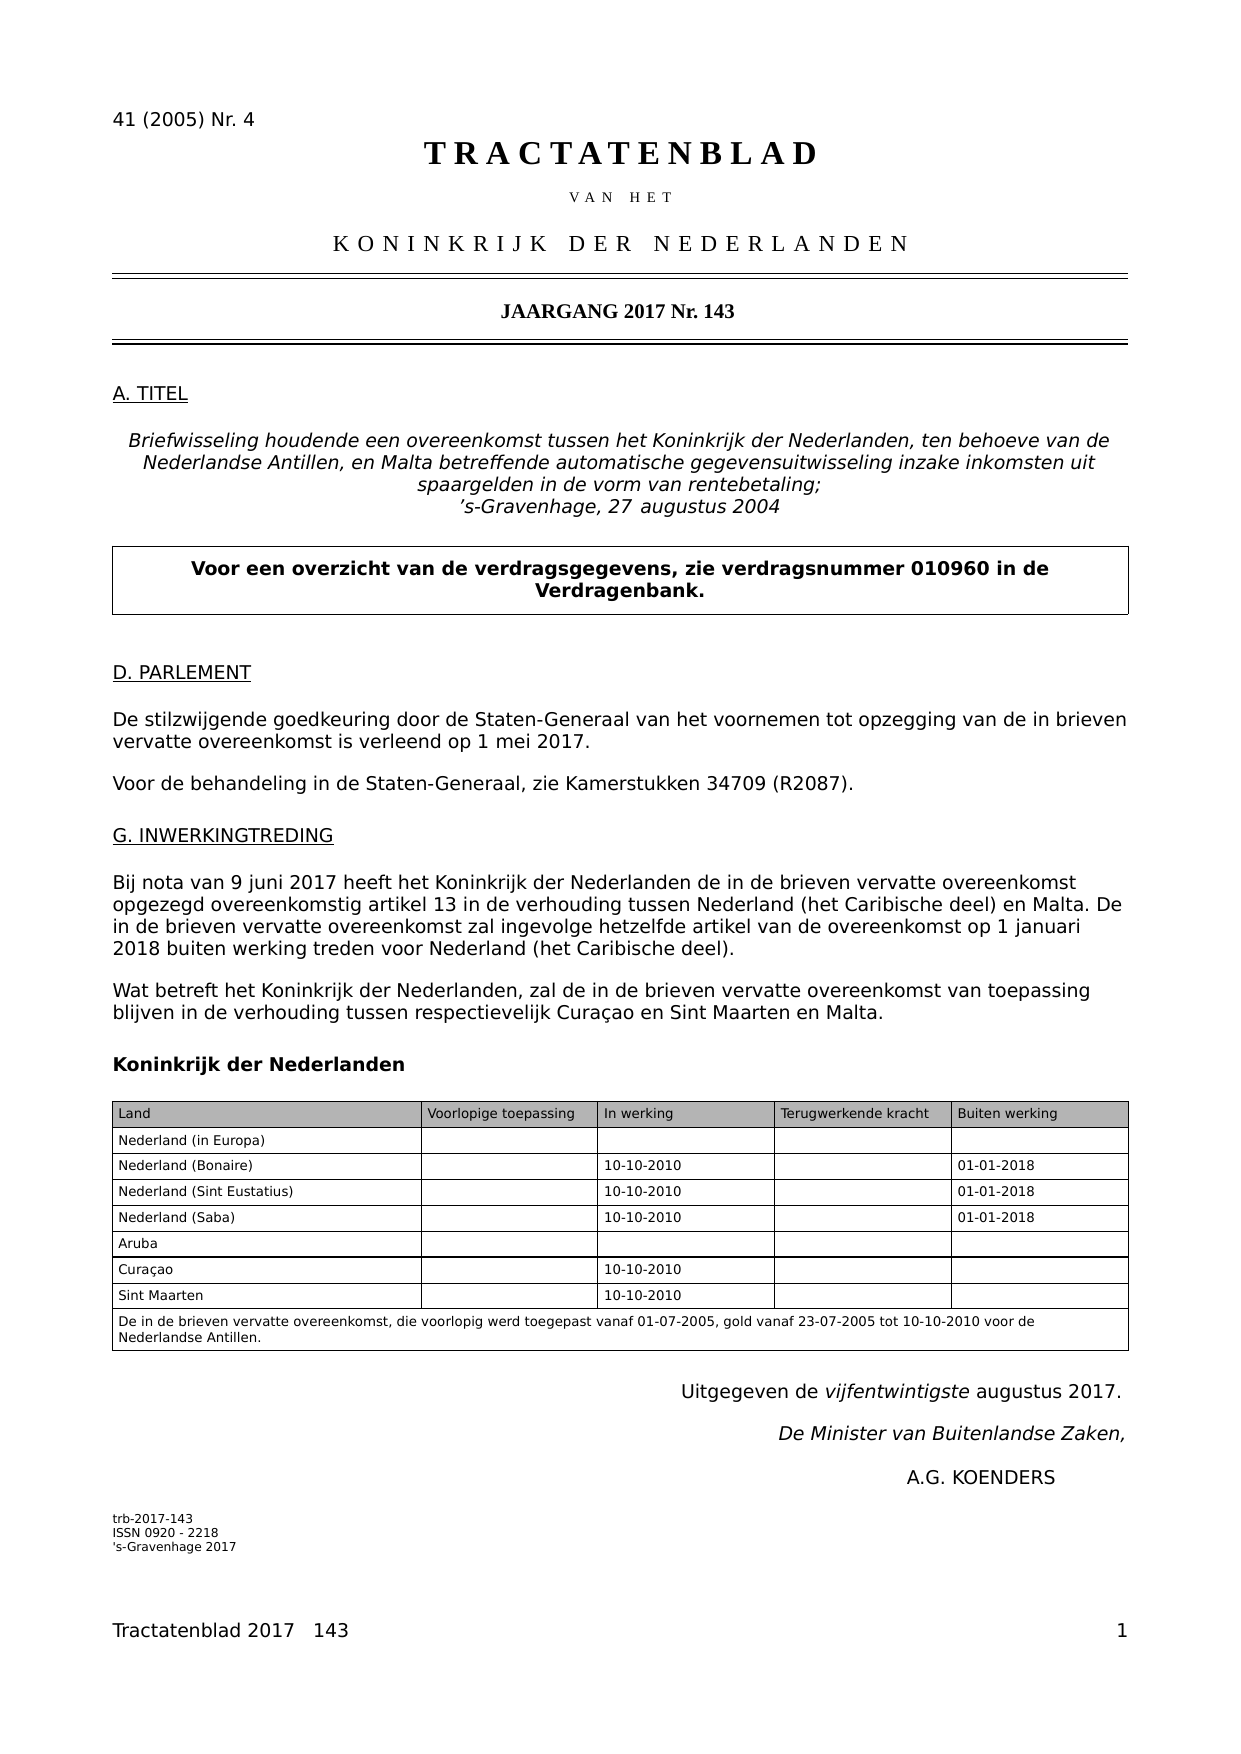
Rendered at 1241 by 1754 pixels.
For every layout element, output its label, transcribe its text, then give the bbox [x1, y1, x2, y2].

text Bij nota van 9 juni 2017 heeft het Koninkrijk der Nederlanden de in de brieven vervatte overeenkomst opgezegd overeenkomstig artikel 13 in de verhouding tussen Nederland (het Caribische deel) en Malta. De in de brieven vervatte overeenkomst zal ingevolge hetzelfde artikel van de overeenkomst op 1 januari 2018 buiten werking treden voor Nederland (het Caribische deel). [112, 872, 1128, 960]
text De Minister van Buitenlandse Zaken, A.G. KOENDERS [112, 1423, 1128, 1489]
table_cell [775, 1154, 951, 1179]
table_cell [775, 1128, 951, 1153]
table_cell De in de brieven vervatte overeenkomst, die voorlopig werd toegepast vanaf 01-07-2005, gold vanaf 23-07-2005 tot 10-10-2010 voor de Nederlandse Antillen. [113, 1309, 1128, 1350]
table_cell Nederland (in Europa) [113, 1128, 421, 1153]
table_cell [598, 1128, 774, 1153]
table_cell Nederland (Sint Eustatius) [113, 1180, 421, 1204]
table_header Voorlopige toepassing [422, 1102, 597, 1127]
table_cell 01-01-2018 [952, 1154, 1128, 1179]
table_cell 10-10-2010 [598, 1206, 774, 1231]
table_cell Aruba [113, 1232, 421, 1256]
table_cell [775, 1232, 951, 1256]
text Briefwisseling houdende een overeenkomst tussen het Koninkrijk der Nederlanden, ten behoeve van de Nederlandse Antillen, en Malta betreffende automatische gegevensuitwisseling inzake inkomsten uit spaargelden in de vorm van rentebetaling; [112, 430, 1128, 496]
table_cell [775, 1284, 951, 1308]
text trb-2017-143 [112, 1512, 346, 1526]
table_cell 10-10-2010 [598, 1258, 774, 1282]
table_header In werking [598, 1102, 774, 1127]
text Voor de behandeling in de Staten-Generaal, zie Kamerstukken 34709 (R2087). [112, 773, 1128, 795]
table_cell Sint Maarten [113, 1284, 421, 1308]
table_cell Curaçao [113, 1258, 421, 1282]
table_cell [422, 1180, 597, 1204]
table_cell 01-01-2018 [952, 1206, 1128, 1231]
table_cell [598, 1232, 774, 1256]
table_cell 10-10-2010 [598, 1180, 774, 1204]
text JAARGANG 2017 Nr. 143 [112, 299, 1128, 323]
subtitle D. PARLEMENT [112, 662, 1128, 684]
subtitle G. INWERKINGTREDING [112, 825, 1128, 847]
subtitle Koninkrijk der Nederlanden [112, 1054, 1128, 1076]
table_cell [775, 1206, 951, 1231]
table_cell 10-10-2010 [598, 1154, 774, 1179]
table_cell [775, 1180, 951, 1204]
table_cell [422, 1232, 597, 1256]
table_header Terugwerkende kracht [775, 1102, 951, 1127]
table_cell [952, 1232, 1128, 1256]
table_cell [422, 1258, 597, 1282]
subtitle A. TITEL [112, 383, 1128, 405]
text 41 (2005) Nr. 4 [112, 109, 1128, 131]
table_cell 01-01-2018 [952, 1180, 1128, 1204]
table_header Buiten werking [952, 1102, 1128, 1127]
text 's-Gravenhage 2017 [112, 1540, 346, 1554]
table_cell [775, 1258, 951, 1282]
text Wat betreft het Koninkrijk der Nederlanden, zal de in de brieven vervatte overeenkomst van toepassing blijven in de verhouding tussen respectievelijk Curaçao en Sint Maarten en Malta. [112, 980, 1128, 1024]
table_cell Nederland (Bonaire) [113, 1154, 421, 1179]
table_cell 10-10-2010 [598, 1284, 774, 1308]
text ISSN 0920 - 2218 [112, 1526, 346, 1540]
table_cell [952, 1258, 1128, 1282]
table_cell [952, 1284, 1128, 1308]
table_header Land [113, 1102, 421, 1127]
text Uitgegeven de vijfentwintigste augustus 2017. [112, 1381, 1128, 1403]
text De stilzwijgende goedkeuring door de Staten-Generaal van het voornemen tot opzegging van de in brieven vervatte overeenkomst is verleend op 1 mei 2017. [112, 709, 1128, 753]
text ’s-Gravenhage, 27 augustus 2004 [112, 496, 1128, 518]
table_cell [422, 1284, 597, 1308]
text VAN HET [112, 189, 1128, 206]
table_cell [422, 1206, 597, 1231]
text TRACTATENBLAD [112, 133, 1128, 172]
table_cell [952, 1128, 1128, 1153]
table_cell [422, 1128, 597, 1153]
table_cell [422, 1154, 597, 1179]
text KONINKRIJK DER NEDERLANDEN [112, 229, 1128, 256]
table_cell Nederland (Saba) [113, 1206, 421, 1231]
